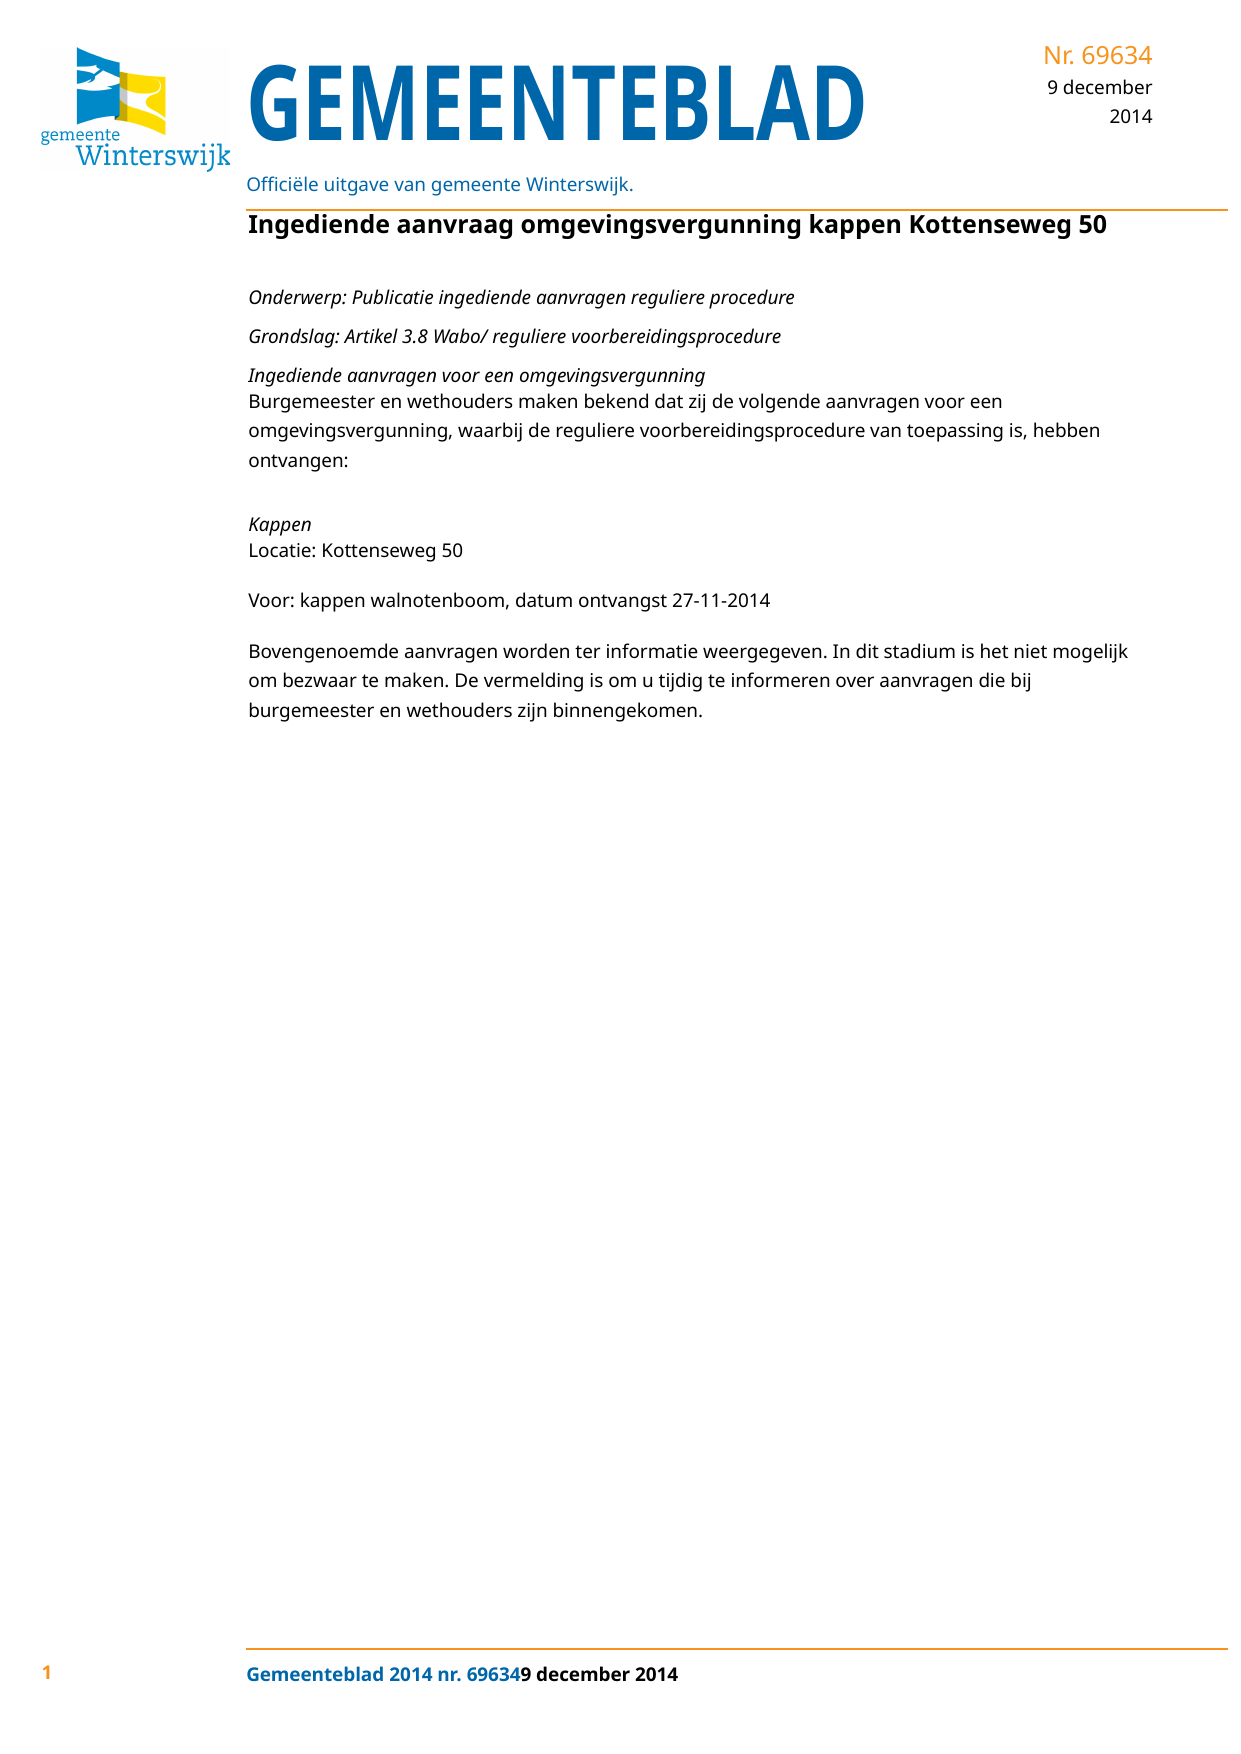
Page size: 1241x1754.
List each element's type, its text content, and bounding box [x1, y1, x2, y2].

text Locatie: Kottenseweg 50 [248, 537, 1152, 563]
text Kappen [248, 511, 1152, 537]
text Ingediende aanvraag omgevingsvergunning kappen Kottenseweg 50 [248, 211, 1152, 241]
text Onderwerp: Publicatie ingediende aanvragen reguliere procedure [248, 284, 1152, 309]
text Ingediende aanvragen voor een omgevingsvergunning [248, 362, 1152, 388]
text Voor: kappen walnotenboom, datum ontvangst 27-11-2014 [248, 587, 1152, 613]
text Burgemeester en wethouders maken bekend dat zij de volgende aanvragen voor een omgevingsvergunning, waarbij de reguliere voorbereidingsprocedure van toepassing is, hebben ontvangen: [248, 388, 1152, 473]
text Bovengenoemde aanvragen worden ter informatie weergegeven. In dit stadium is het niet mogelijk om bezwaar te maken. De vermelding is om u tijdig te informeren over aanvragen die bij burgemeester en wethouders zijn binnengekomen. [248, 638, 1152, 723]
text Grondslag: Artikel 3.8 Wabo/ reguliere voorbereidingsprocedure [248, 323, 1152, 349]
picture [225, 153, 231, 162]
picture [41, 47, 231, 172]
